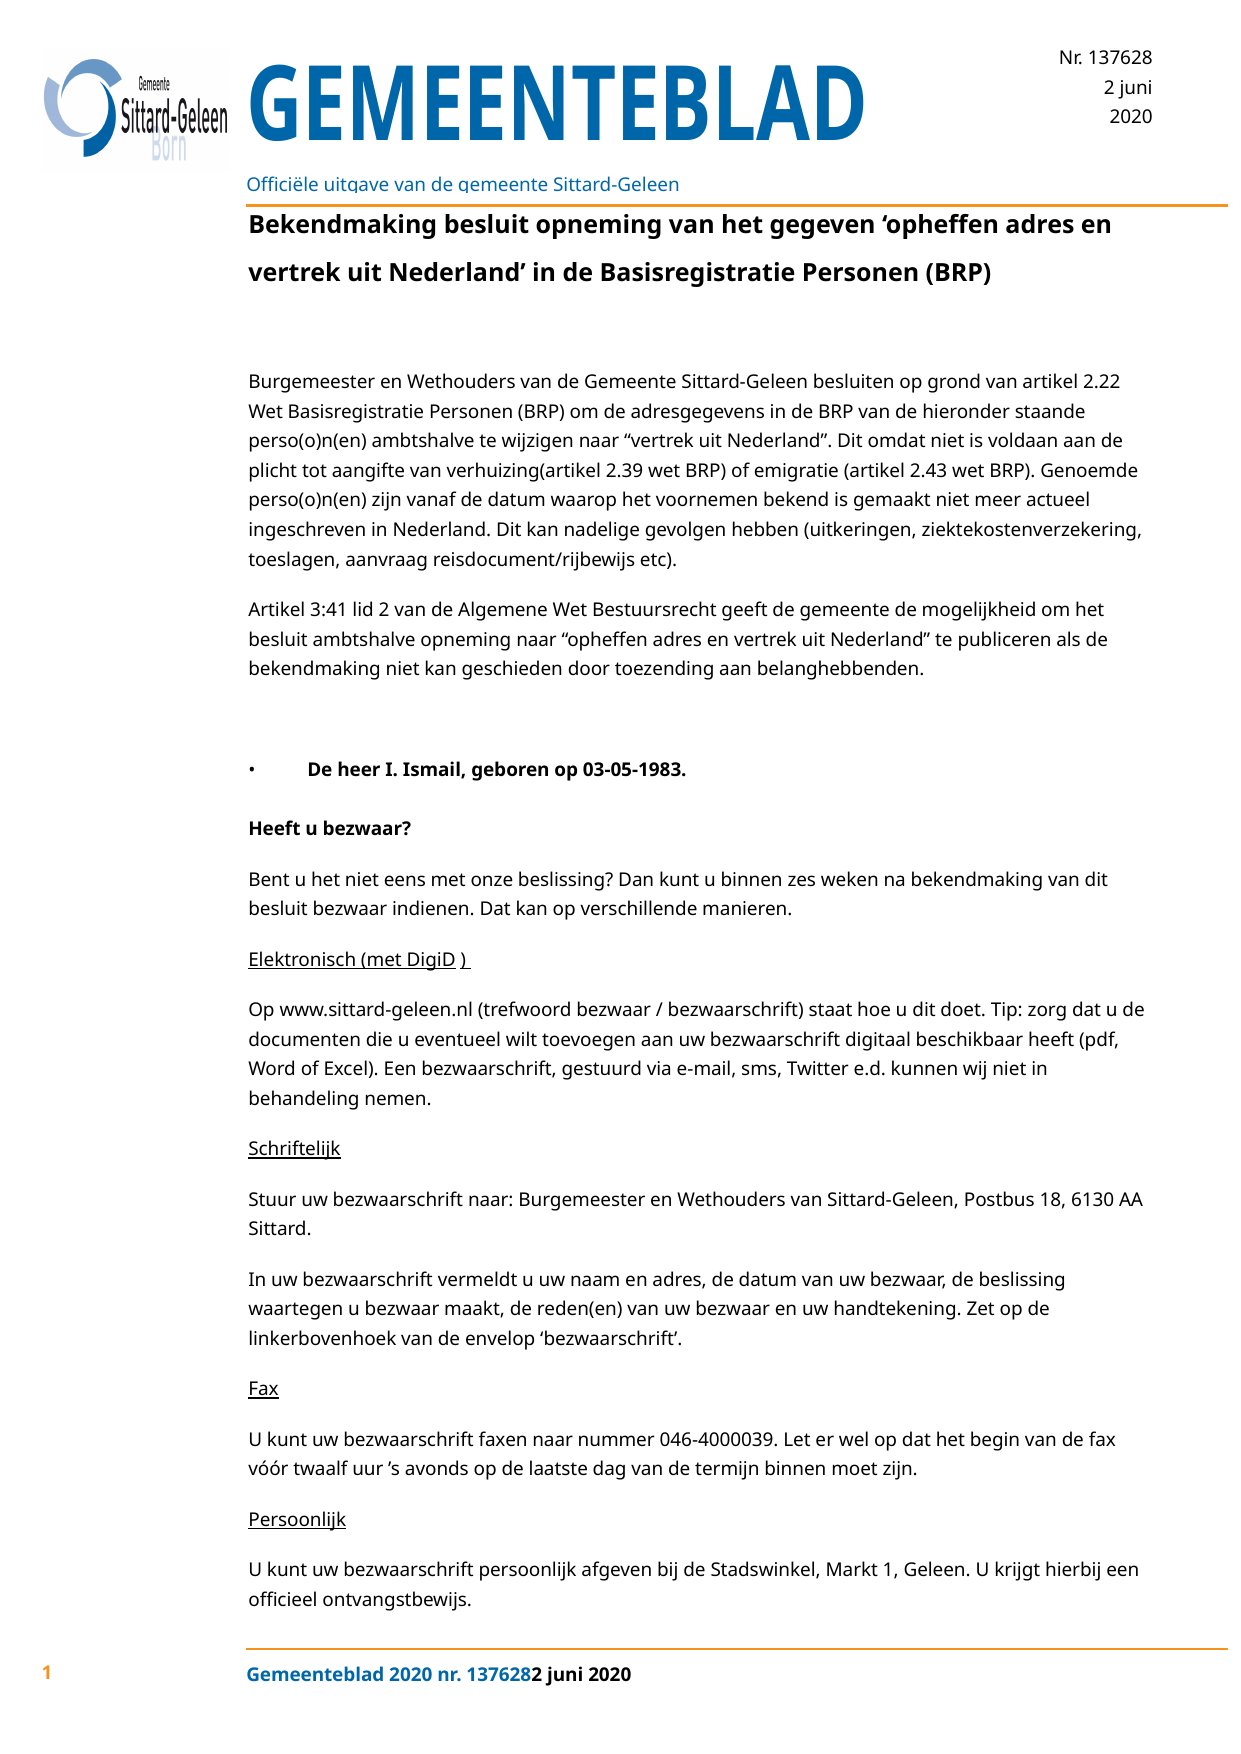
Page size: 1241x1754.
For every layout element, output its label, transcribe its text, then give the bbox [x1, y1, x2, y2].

text Persoonlijk [248, 1506, 1152, 1532]
picture [41, 47, 231, 172]
text Heeft u bezwaar? [248, 815, 1152, 841]
text Bent u het niet eens met onze beslissing? Dan kunt u binnen zes weken na bekendmaking van dit besluit bezwaar indienen. Dat kan op verschillende manieren. [248, 866, 1152, 921]
text Burgemeester en Wethouders van de Gemeente Sittard-Geleen besluiten op grond van artikel 2.22 Wet Basisregistratie Personen (BRP) om de adresgegevens in de BRP van de hieronder staande perso(o)n(en) ambtshalve te wijzigen naar “vertrek uit Nederland”. Dit omdat niet is voldaan aan de plicht tot aangifte van verhuizing(artikel 2.39 wet BRP) of emigratie (artikel 2.43 wet BRP). Genoemde perso(o)n(en) zijn vanaf de datum waarop het voornemen bekend is gemaakt niet meer actueel ingeschreven in Nederland. Dit kan nadelige gevolgen hebben (uitkeringen, ziektekostenverzekering, toeslagen, aanvraag reisdocument/rijbewijs etc). [248, 368, 1152, 572]
text Artikel 3:41 lid 2 van de Algemene Wet Bestuursrecht geeft de gemeente de mogelijkheid om het besluit ambtshalve opneming naar “opheffen adres en vertrek uit Nederland” te publiceren als de bekendmaking niet kan geschieden door toezending aan belanghebbenden. [248, 596, 1152, 681]
text Op www.sittard-geleen.nl (trefwoord bezwaar / bezwaarschrift) staat hoe u dit doet. Tip: zorg dat u de documenten die u eventueel wilt toevoegen aan uw bezwaarschrift digitaal beschikbaar heeft (pdf, Word of Excel). Een bezwaarschrift, gestuurd via e-mail, sms, Twitter e.d. kunnen wij niet in behandeling nemen. [248, 996, 1152, 1111]
text Fax [248, 1375, 1152, 1401]
text Schriftelijk [248, 1135, 1152, 1161]
text In uw bezwaarschrift vermeldt u uw naam en adres, de datum van uw bezwaar, de beslissing waartegen u bezwaar maakt, de reden(en) van uw bezwaar en uw handtekening. Zet op de linkerbovenhoek van de envelop ‘bezwaarschrift’. [248, 1266, 1152, 1351]
text Bekendmaking besluit opneming van het gegeven ‘opheffen adres en vertrek uit Nederland’ in de Basisregistratie Personen (BRP) [248, 207, 1152, 288]
text Elektronisch (met DigiD ) [248, 946, 1152, 972]
text Stuur uw bezwaarschrift naar: Burgemeester en Wethouders van Sittard-Geleen, Postbus 18, 6130 AA Sittard. [248, 1186, 1152, 1241]
list De heer I. Ismail, geboren op 03-05-1983. [248, 756, 1152, 782]
text U kunt uw bezwaarschrift faxen naar nummer 046-4000039. Let er wel op dat het begin van de fax vóór twaalf uur ’s avonds op de laatste dag van de termijn binnen moet zijn. [248, 1426, 1152, 1481]
text U kunt uw bezwaarschrift persoonlijk afgeven bij de Stadswinkel, Markt 1, Geleen. U krijgt hierbij een officieel ontvangstbewijs. [248, 1556, 1152, 1612]
